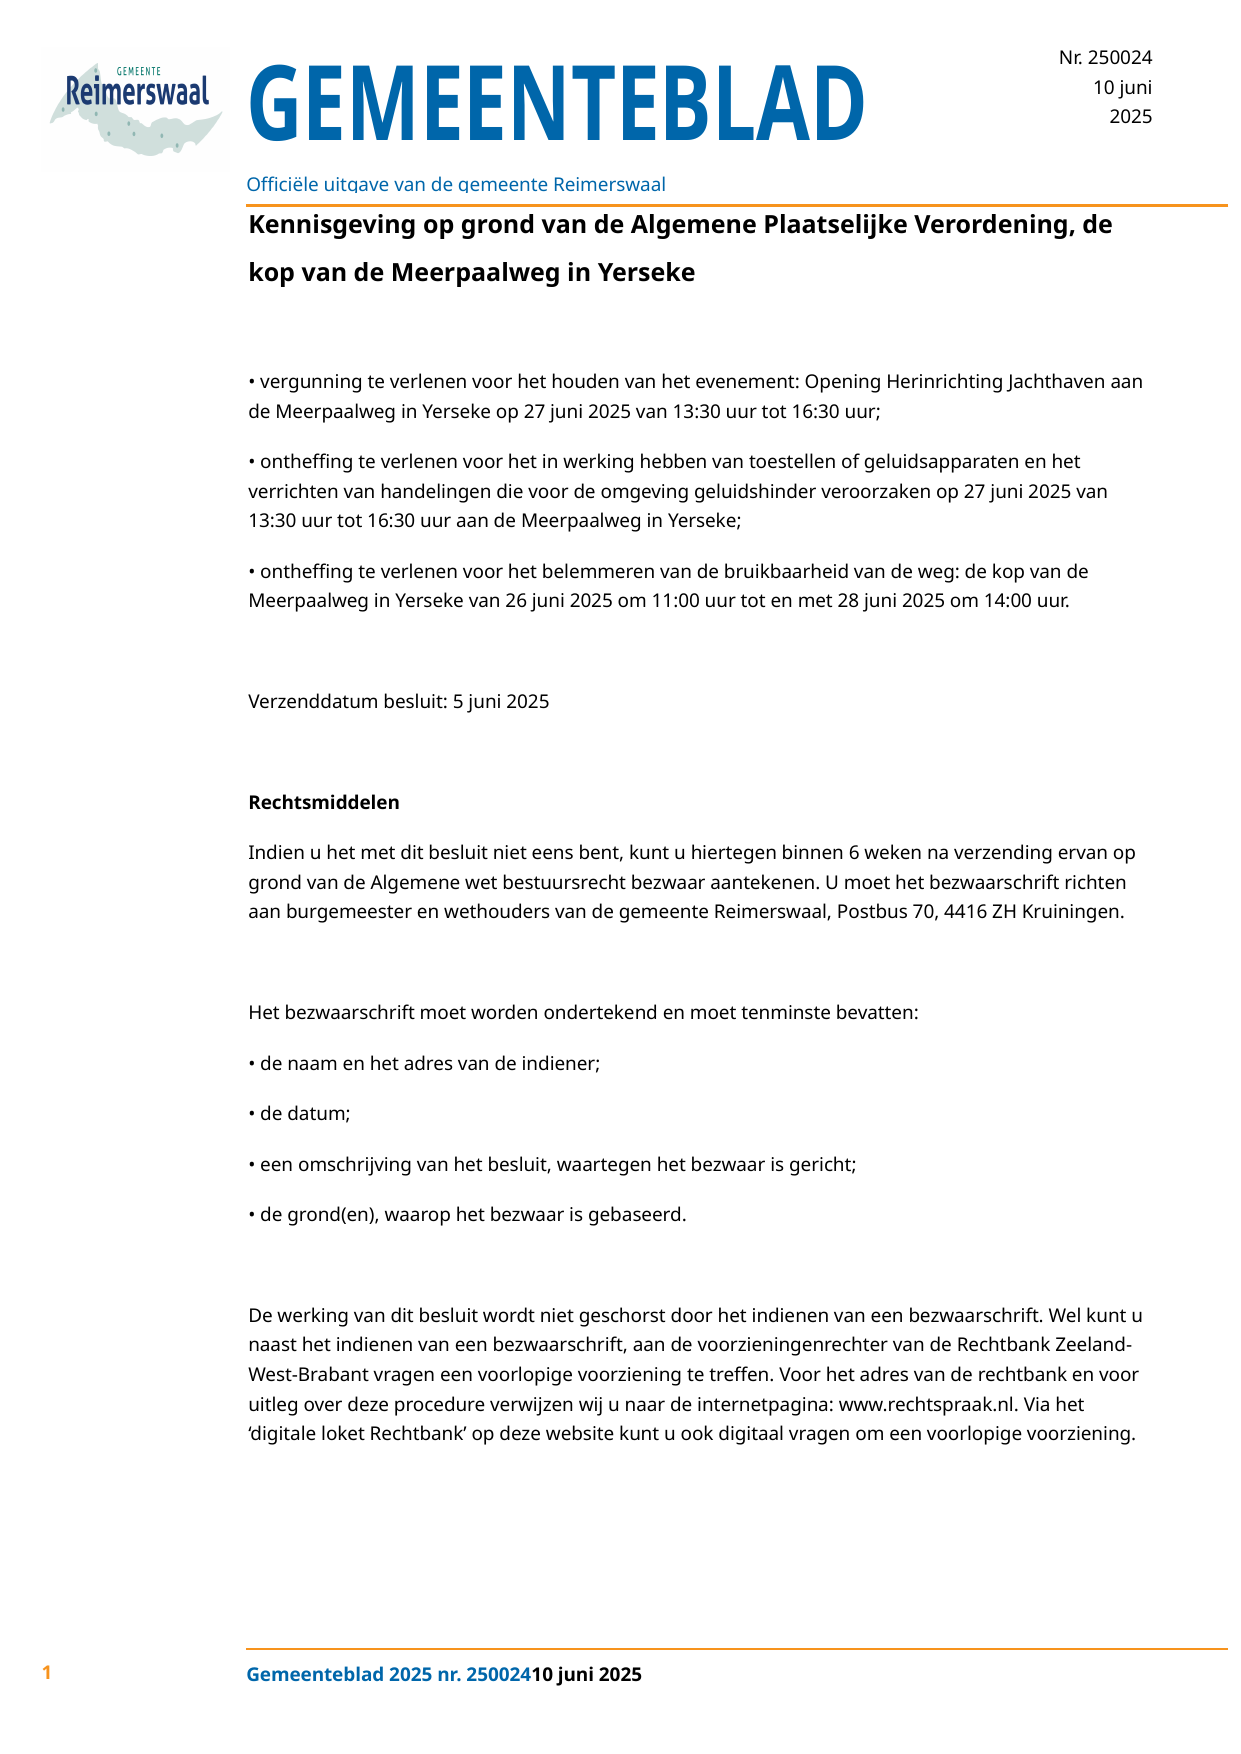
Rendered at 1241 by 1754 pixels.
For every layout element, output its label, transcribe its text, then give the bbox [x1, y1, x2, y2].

text • ontheffing te verlenen voor het belemmeren van de bruikbaarheid van de weg: de kop van de Meerpaalweg in Yerseke van 26 juni 2025 om 11:00 uur tot en met 28 juni 2025 om 14:00 uur. [248, 558, 1152, 613]
text Verzenddatum besluit: 5 juni 2025 [248, 688, 1152, 714]
text Indien u het met dit besluit niet eens bent, kunt u hiertegen binnen 6 weken na verzending ervan op grond van de Algemene wet bestuursrecht bezwaar aantekenen. U moet het bezwaarschrift richten aan burgemeester en wethouders van de gemeente Reimerswaal, Postbus 70, 4416 ZH Kruiningen. [248, 839, 1152, 924]
text Kennisgeving op grond van de Algemene Plaatselijke Verordening, de kop van de Meerpaalweg in Yerseke [248, 207, 1152, 288]
text Het bezwaarschrift moet worden ondertekend en moet tenminste bevatten: [248, 999, 1152, 1025]
text • ontheffing te verlenen voor het in werking hebben van toestellen of geluidsapparaten en het verrichten van handelingen die voor de omgeving geluidshinder veroorzaken op 27 juni 2025 van 13:30 uur tot 16:30 uur aan de Meerpaalweg in Yerseke; [248, 448, 1152, 533]
picture [41, 47, 231, 172]
text • de naam en het adres van de indiener; [248, 1050, 1152, 1076]
text • de datum; [248, 1100, 1152, 1126]
text De werking van dit besluit wordt niet geschorst door het indienen van een bezwaarschrift. Wel kunt u naast het indienen van een bezwaarschrift, aan de voorzieningenrechter van de Rechtbank Zeeland-West-Brabant vragen een voorlopige voorziening te treffen. Voor het adres van de rechtbank en voor uitleg over deze procedure verwijzen wij u naar de internetpagina: www.rechtspraak.nl. Via het ‘digitale loket Rechtbank’ op deze website kunt u ook digitaal vragen om een voorlopige voorziening. [248, 1302, 1152, 1446]
text • de grond(en), waarop het bezwaar is gebaseerd. [248, 1201, 1152, 1227]
text • vergunning te verlenen voor het houden van het evenement: Opening Herinrichting Jachthaven aan de Meerpaalweg in Yerseke op 27 juni 2025 van 13:30 uur tot 16:30 uur; [248, 368, 1152, 424]
text Rechtsmiddelen [248, 789, 1152, 815]
text • een omschrijving van het besluit, waartegen het bezwaar is gericht; [248, 1151, 1152, 1177]
